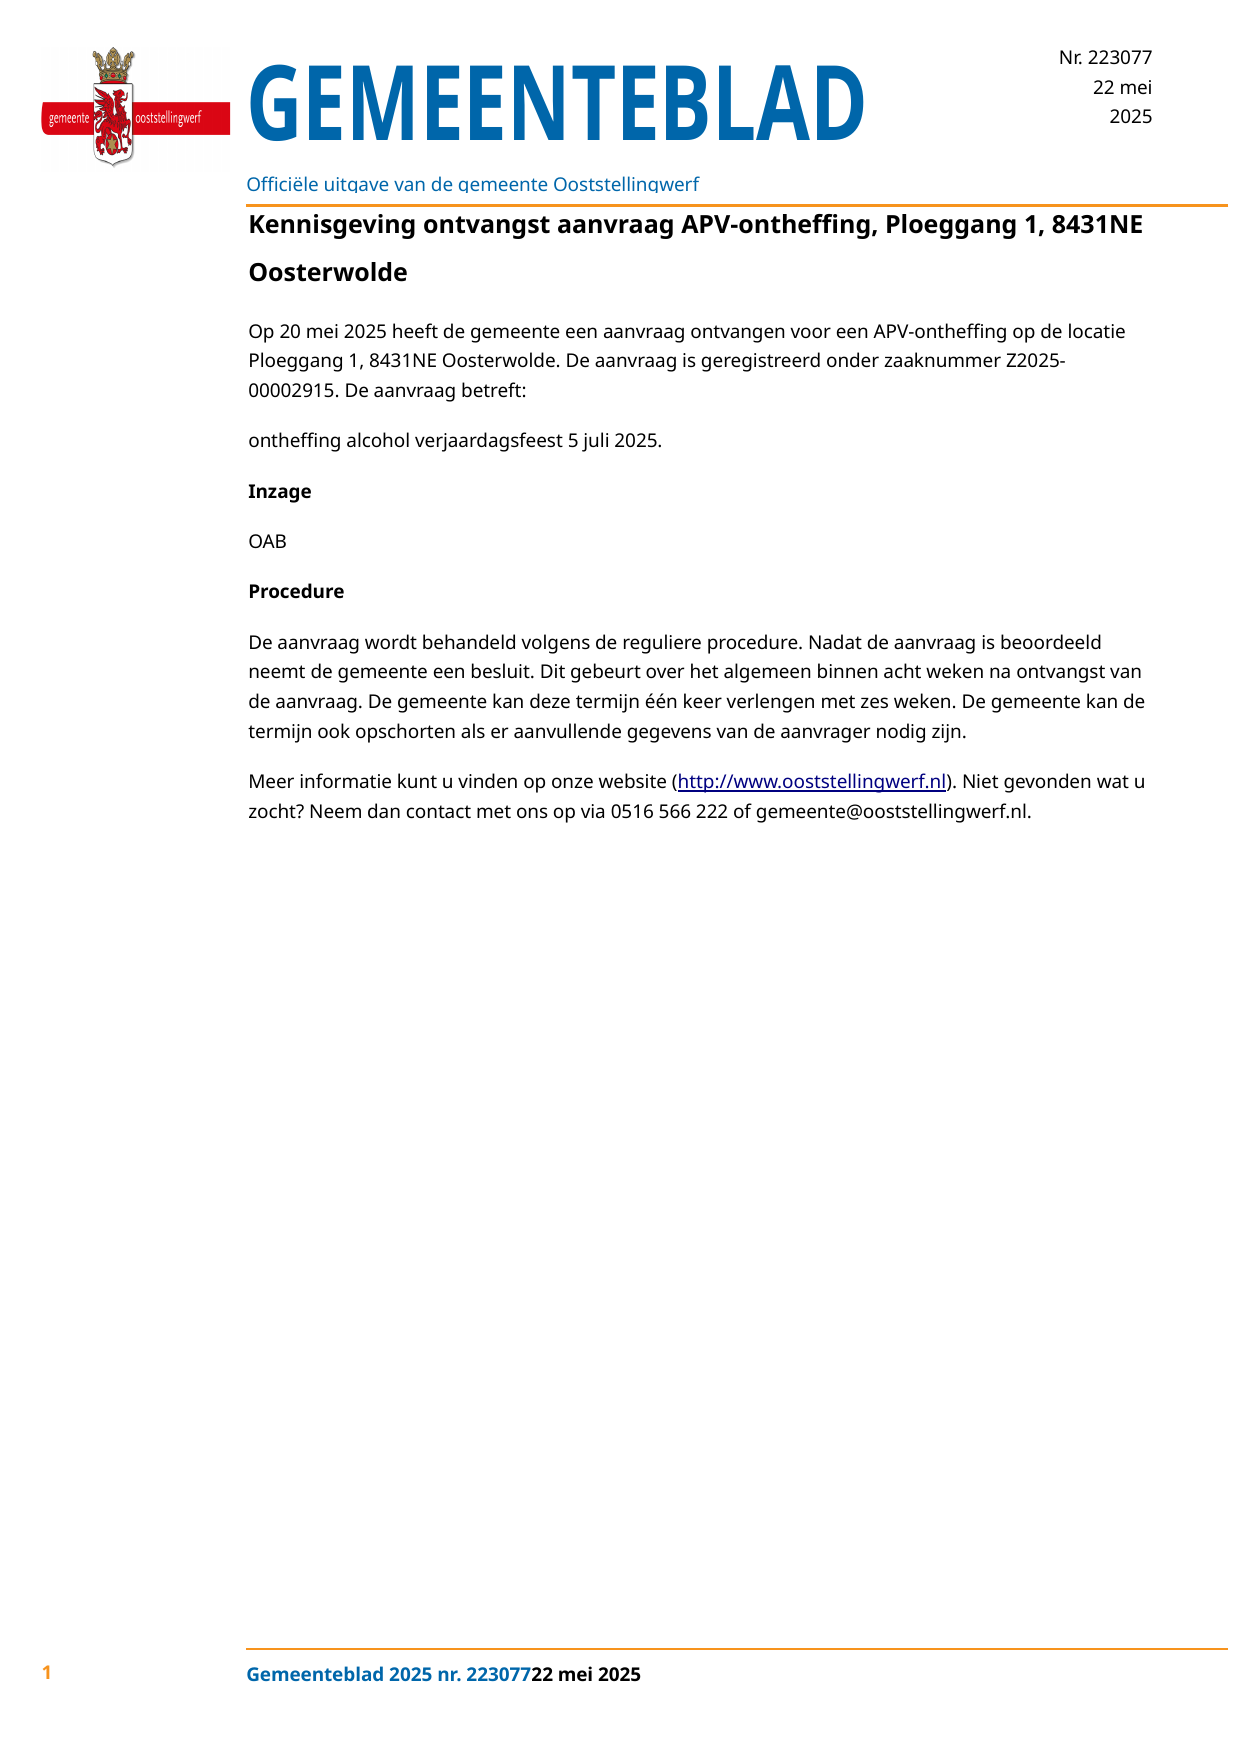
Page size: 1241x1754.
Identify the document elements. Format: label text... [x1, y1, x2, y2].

picture [41, 47, 231, 172]
text ontheffing alcohol verjaardagsfeest 5 juli 2025. [248, 427, 1152, 453]
text Meer informatie kunt u vinden op onze website (http://www.ooststellingwerf.nl). Niet gevonden wat u zocht? Neem dan contact met ons op via 0516 566 222 of gemeente@ooststellingwerf.nl. [248, 768, 1152, 824]
text Op 20 mei 2025 heeft de gemeente een aanvraag ontvangen voor een APV-ontheffing op de locatie Ploeggang 1, 8431NE Oosterwolde. De aanvraag is geregistreerd onder zaaknummer Z2025-00002915. De aanvraag betreft: [248, 318, 1152, 403]
text Inzage [248, 478, 1152, 504]
text OAB [248, 528, 1152, 554]
text Kennisgeving ontvangst aanvraag APV-ontheffing, Ploeggang 1, 8431NE Oosterwolde [248, 207, 1152, 288]
text De aanvraag wordt behandeld volgens de reguliere procedure. Nadat de aanvraag is beoordeeld neemt de gemeente een besluit. Dit gebeurt over het algemeen binnen acht weken na ontvangst van de aanvraag. De gemeente kan deze termijn één keer verlengen met zes weken. De gemeente kan de termijn ook opschorten als er aanvullende gegevens van de aanvrager nodig zijn. [248, 629, 1152, 744]
text Procedure [248, 579, 1152, 604]
